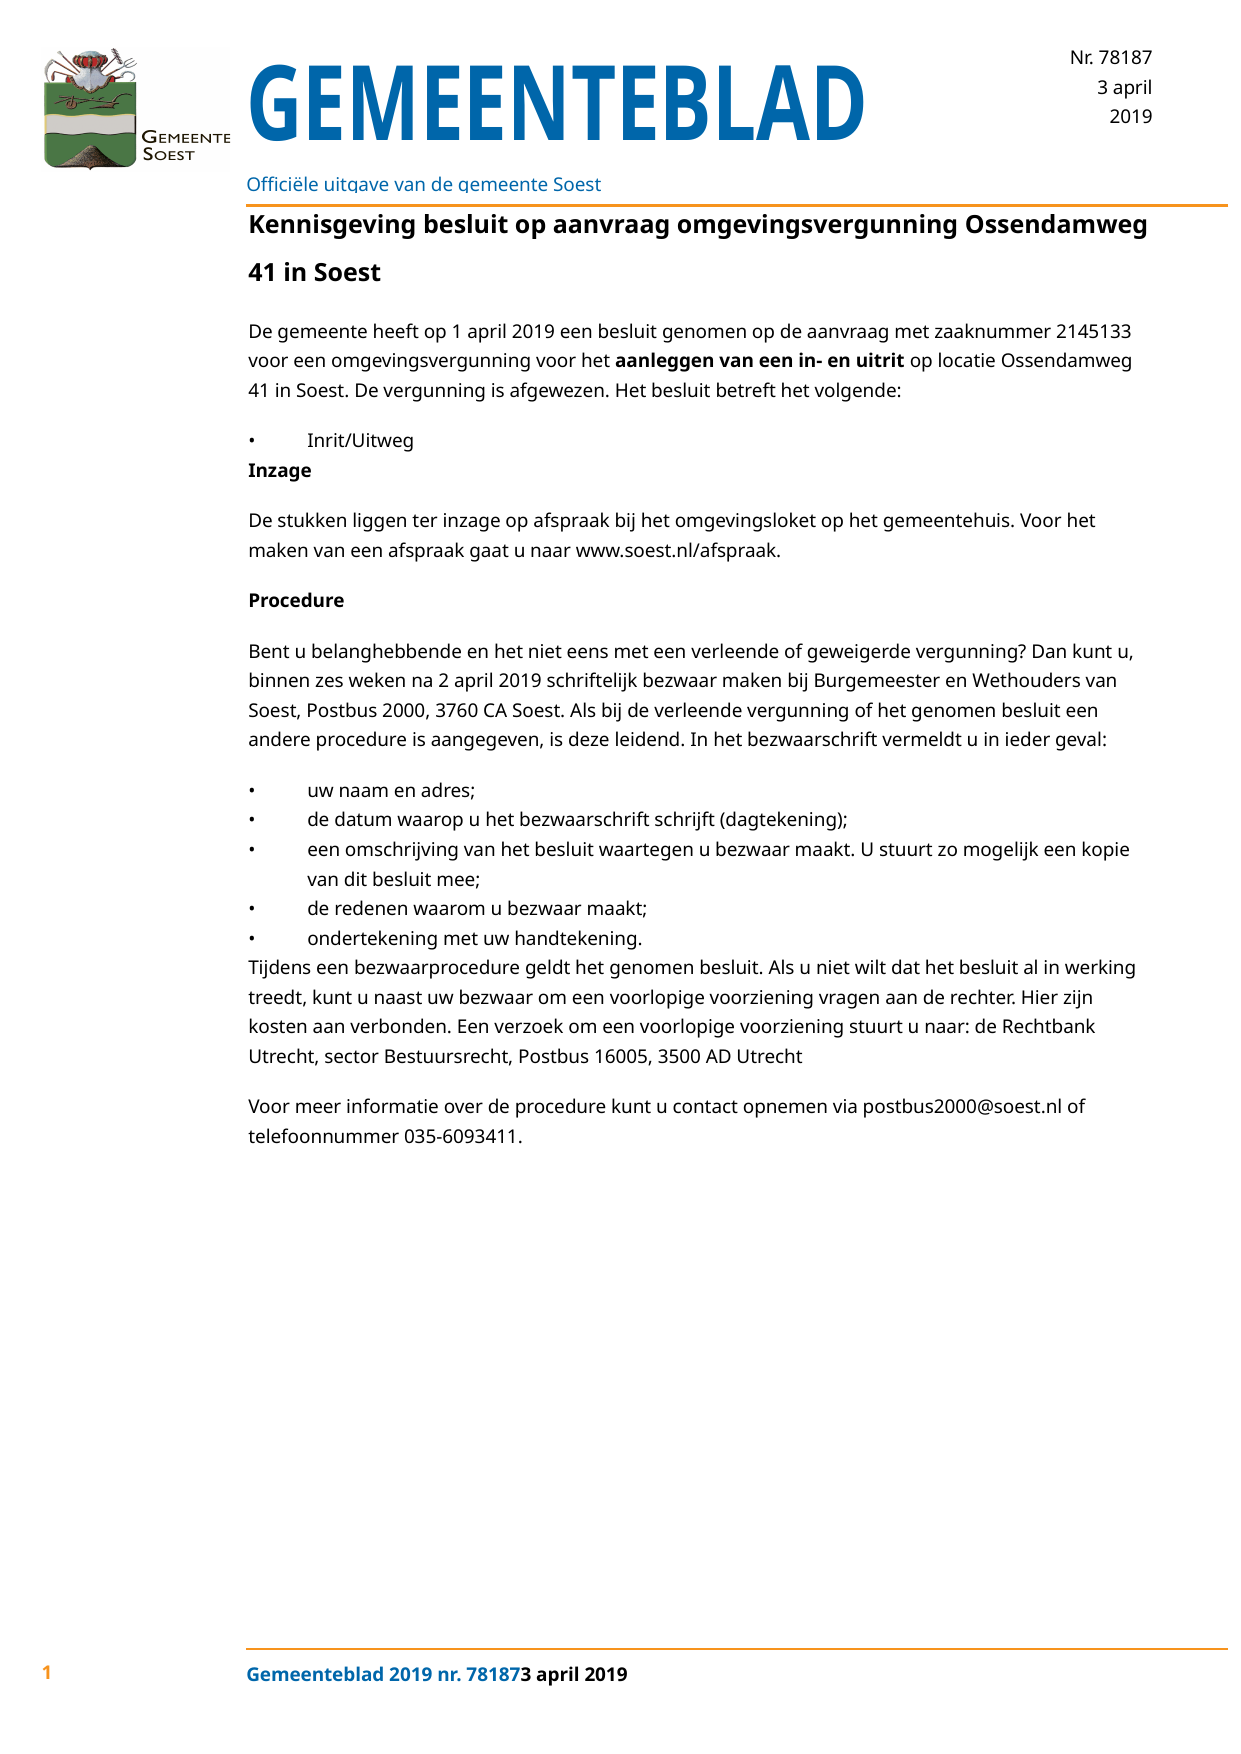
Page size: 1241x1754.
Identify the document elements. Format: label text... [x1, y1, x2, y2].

picture [41, 47, 231, 172]
text Bent u belanghebbende en het niet eens met een verleende of geweigerde vergunning? Dan kunt u, binnen zes weken na 2 april 2019 schriftelijk bezwaar maken bij Burgemeester en Wethouders van Soest, Postbus 2000, 3760 CA Soest. Als bij de verleende vergunning of het genomen besluit een andere procedure is aangegeven, is deze leidend. In het bezwaarschrift vermeldt u in ieder geval: [248, 638, 1152, 752]
text Inzage [248, 457, 1152, 483]
list ondertekening met uw handtekening. [248, 925, 1152, 951]
list Inrit/Uitweg [248, 427, 1152, 453]
list een omschrijving van het besluit waartegen u bezwaar maakt. U stuurt zo mogelijk een kopie van dit besluit mee; [248, 836, 1152, 892]
text De gemeente heeft op 1 april 2019 een besluit genomen op de aanvraag met zaaknummer 2145133 voor een omgevingsvergunning voor het aanleggen van een in- en uitrit op locatie Ossendamweg 41 in Soest. De vergunning is afgewezen. Het besluit betreft het volgende: [248, 318, 1152, 403]
text Tijdens een bezwaarprocedure geldt het genomen besluit. Als u niet wilt dat het besluit al in werking treedt, kunt u naast uw bezwaar om een voorlopige voorziening vragen aan de rechter. Hier zijn kosten aan verbonden. Een verzoek om een voorlopige voorziening stuurt u naar: de Rechtbank Utrecht, sector Bestuursrecht, Postbus 16005, 3500 AD Utrecht [248, 954, 1152, 1069]
text Procedure [248, 587, 1152, 613]
text De stukken liggen ter inzage op afspraak bij het omgevingsloket op het gemeentehuis. Voor het maken van een afspraak gaat u naar www.soest.nl/afspraak. [248, 507, 1152, 563]
text Kennisgeving besluit op aanvraag omgevingsvergunning Ossendamweg 41 in Soest [248, 207, 1152, 288]
text Voor meer informatie over de procedure kunt u contact opnemen via postbus2000@soest.nl of telefoonnummer 035-6093411. [248, 1094, 1152, 1149]
list uw naam en adres; [248, 777, 1152, 803]
list de redenen waarom u bezwaar maakt; [248, 895, 1152, 921]
list de datum waarop u het bezwaarschrift schrijft (dagtekening); [248, 807, 1152, 832]
